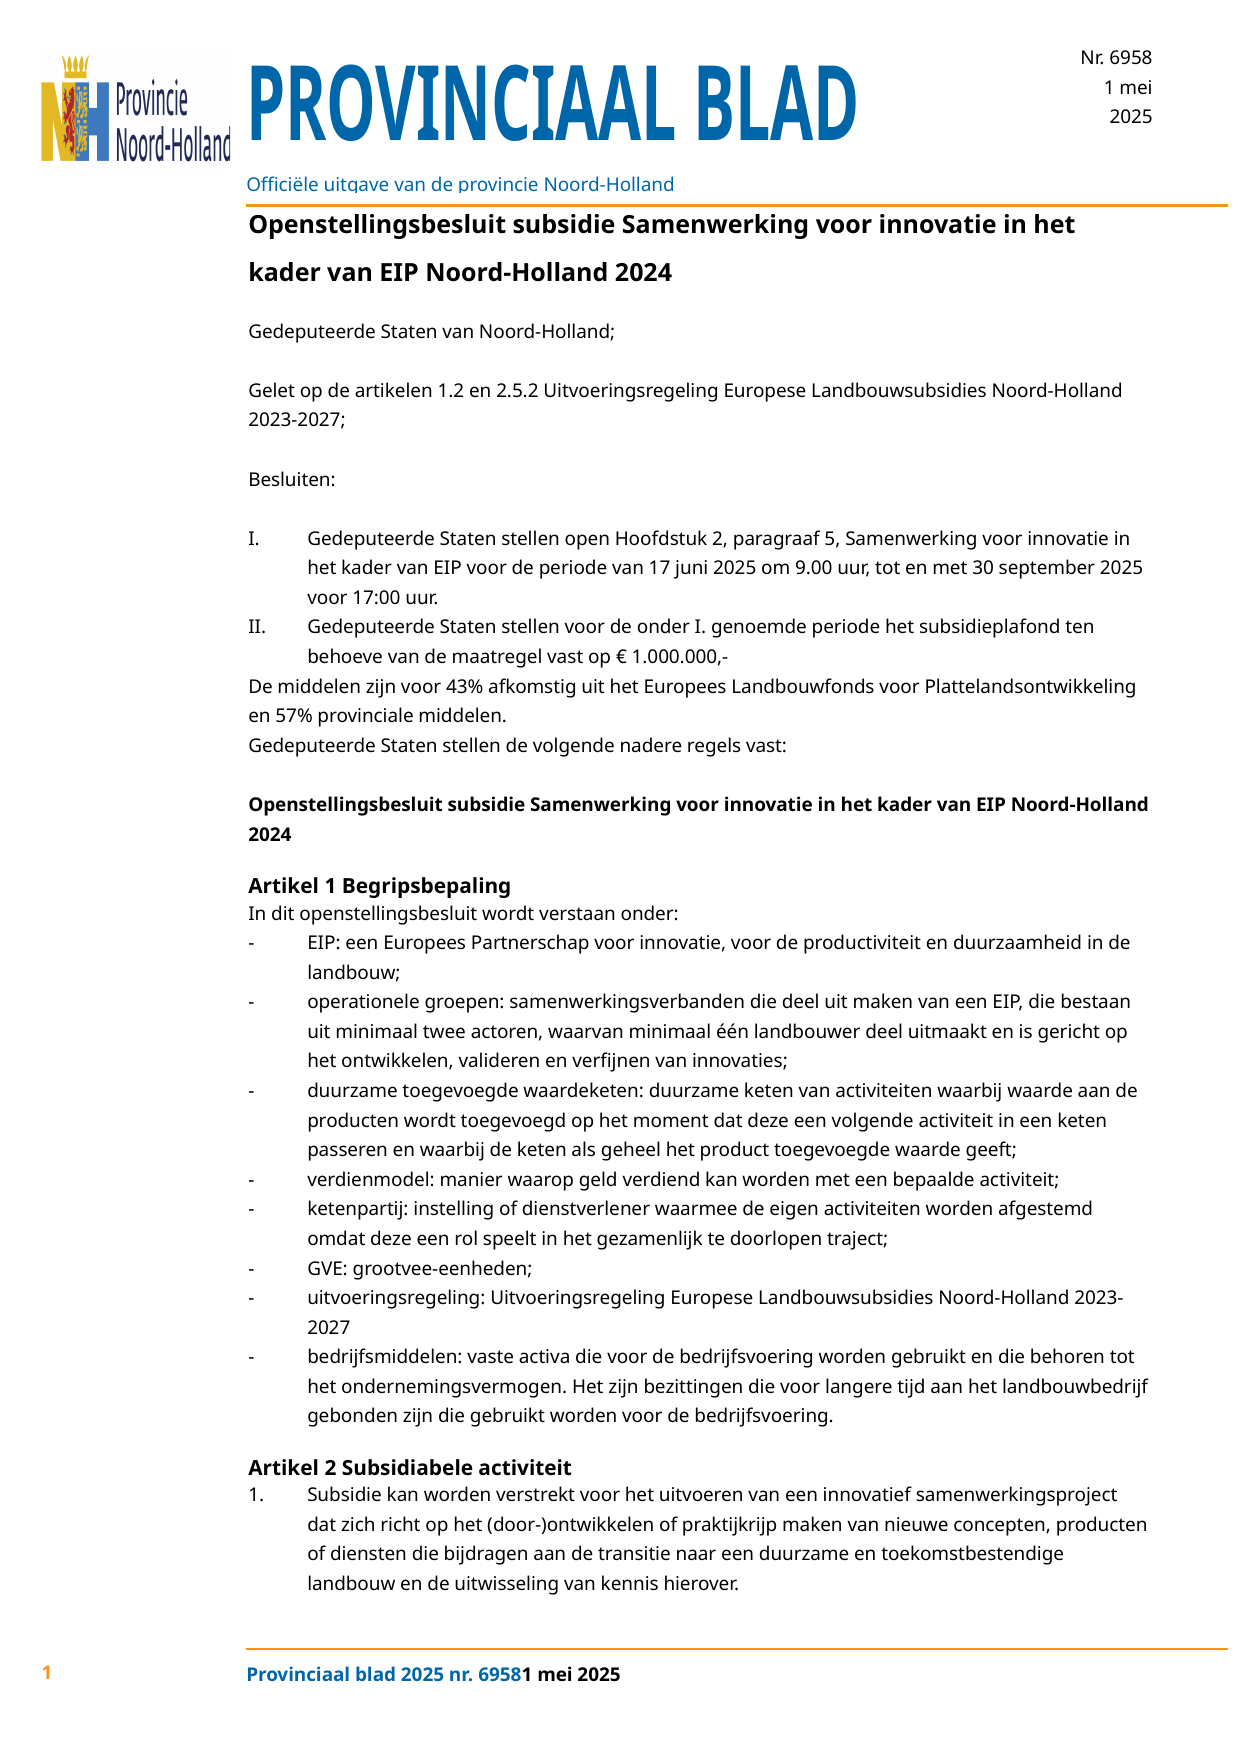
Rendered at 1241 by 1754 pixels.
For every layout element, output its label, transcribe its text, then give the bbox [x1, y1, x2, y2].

list uitvoeringsregeling: Uitvoeringsregeling Europese Landbouwsubsidies Noord-Holland 2023-2027 [248, 1284, 1152, 1339]
text Openstellingsbesluit subsidie Samenwerking voor innovatie in het kader van EIP Noord-Holland 2024 [248, 791, 1152, 847]
list Subsidie kan worden verstrekt voor het uitvoeren van een innovatief samenwerkingsproject dat zich richt op het (door-)ontwikkelen of praktijkrijp maken van nieuwe concepten, producten of diensten die bijdragen aan de transitie naar een duurzame en toekomstbestendige landbouw en de uitwisseling van kennis hierover. [248, 1481, 1152, 1596]
text In dit openstellingsbesluit wordt verstaan onder: [248, 900, 1152, 925]
list Gedeputeerde Staten stellen voor de onder I. genoemde periode het subsidieplafond ten behoeve van de maatregel vast op € 1.000.000,- [248, 614, 1152, 669]
text Gedeputeerde Staten stellen de volgende nadere regels vast: [248, 732, 1152, 758]
list ketenpartij: instelling of dienstverlener waarmee de eigen activiteiten worden afgestemd omdat deze een rol speelt in het gezamenlijk te doorlopen traject; [248, 1196, 1152, 1251]
list verdienmodel: manier waarop geld verdiend kan worden met een bepaalde activiteit; [248, 1166, 1152, 1192]
list EIP: een Europees Partnerschap voor innovatie, voor de productiviteit en duurzaamheid in de landbouw; [248, 929, 1152, 984]
list operationele groepen: samenwerkingsverbanden die deel uit maken van een EIP, die bestaan uit minimaal twee actoren, waarvan minimaal één landbouwer deel uitmaakt en is gericht op het ontwikkelen, valideren en verfijnen van innovaties; [248, 988, 1152, 1073]
list Gedeputeerde Staten stellen open Hoofdstuk 2, paragraaf 5, Samenwerking voor innovatie in het kader van EIP voor de periode van 17 juni 2025 om 9.00 uur, tot en met 30 september 2025 voor 17:00 uur. [248, 525, 1152, 610]
text Gelet op de artikelen 1.2 en 2.5.2 Uitvoeringsregeling Europese Landbouwsubsidies Noord-Holland 2023-2027; [248, 377, 1152, 432]
list GVE: grootvee-eenheden; [248, 1255, 1152, 1280]
text Artikel 2 Subsidiabele activiteit [248, 1453, 1152, 1481]
text De middelen zijn voor 43% afkomstig uit het Europees Landbouwfonds voor Plattelandsontwikkeling en 57% provinciale middelen. [248, 673, 1152, 728]
text Besluiten: [248, 466, 1152, 492]
picture [41, 47, 231, 172]
text Openstellingsbesluit subsidie Samenwerking voor innovatie in het kader van EIP Noord-Holland 2024 [248, 207, 1152, 288]
list bedrijfsmiddelen: vaste activa die voor de bedrijfsvoering worden gebruikt en die behoren tot het ondernemingsvermogen. Het zijn bezittingen die voor langere tijd aan het landbouwbedrijf gebonden zijn die gebruikt worden voor de bedrijfsvoering. [248, 1343, 1152, 1428]
text Artikel 1 Begripsbepaling [248, 871, 1152, 900]
text Gedeputeerde Staten van Noord-Holland; [248, 318, 1152, 344]
list duurzame toegevoegde waardeketen: duurzame keten van activiteiten waarbij waarde aan de producten wordt toegevoegd op het moment dat deze een volgende activiteit in een keten passeren en waarbij de keten als geheel het product toegevoegde waarde geeft; [248, 1077, 1152, 1162]
